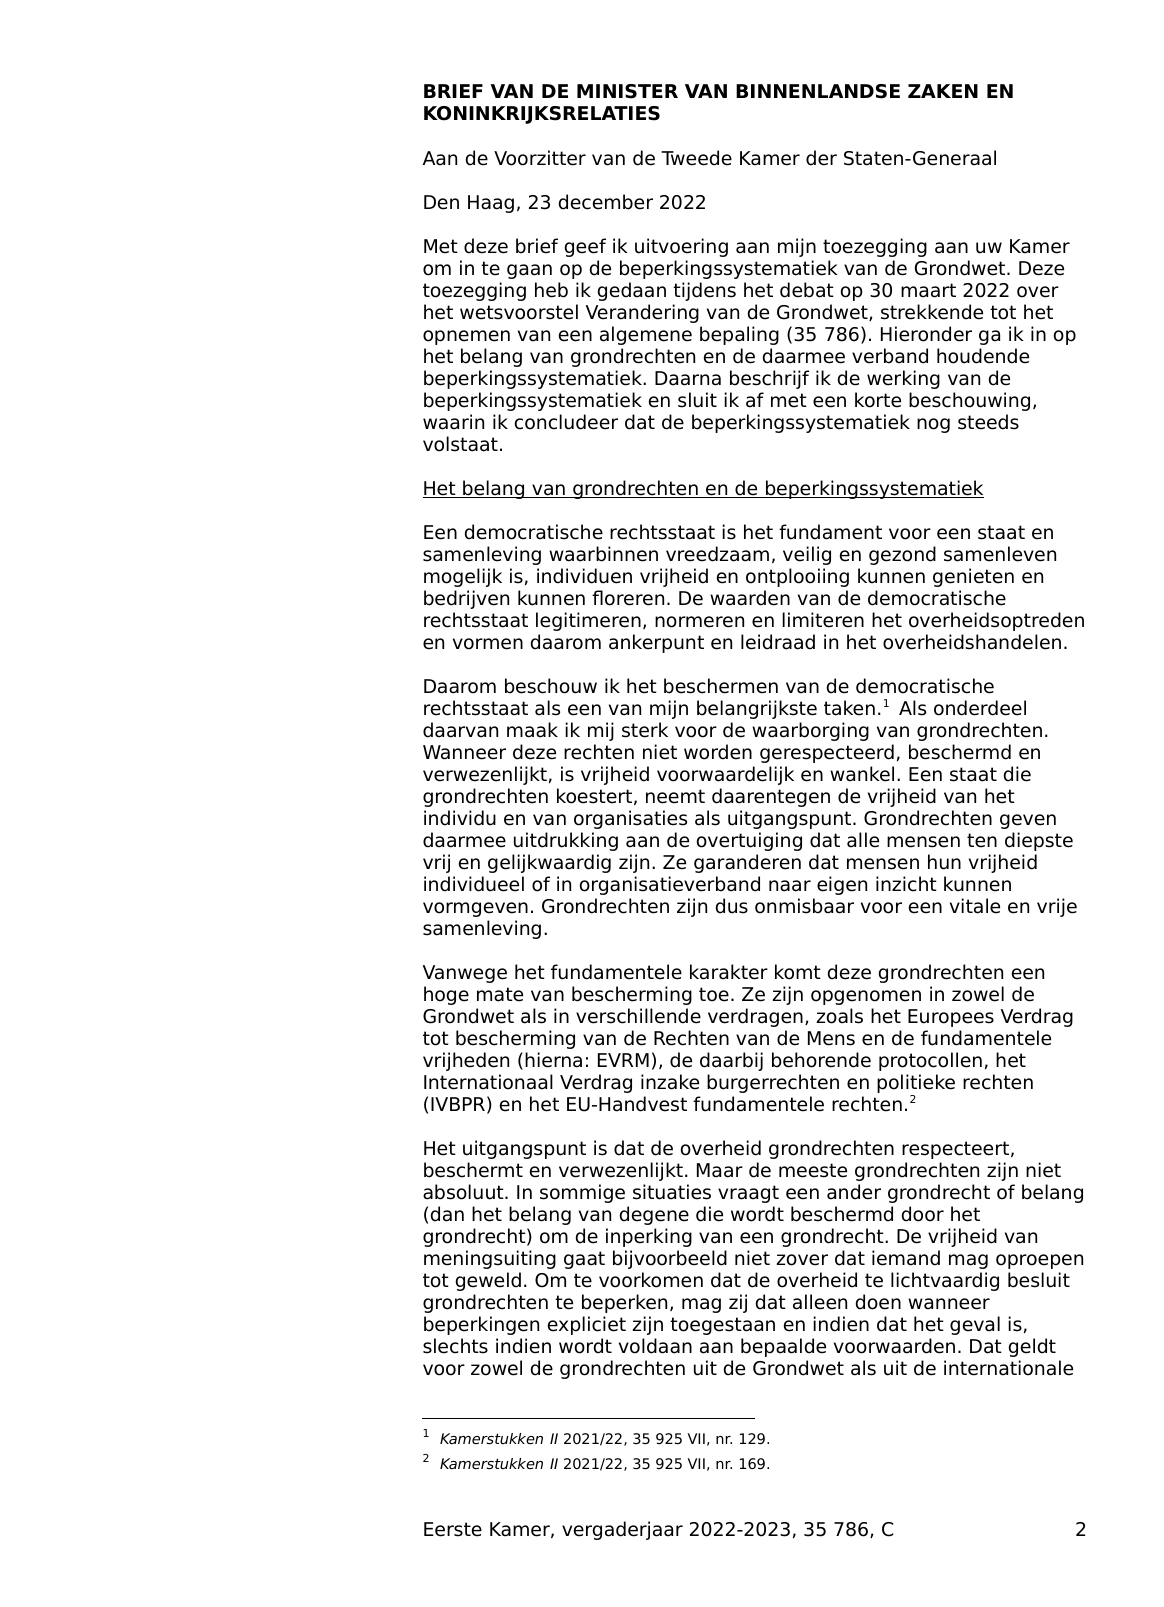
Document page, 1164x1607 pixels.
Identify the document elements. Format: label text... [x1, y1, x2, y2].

text Het uitgangspunt is dat de overheid grondrechten respecteert, beschermt en verwezenlijkt. Maar de meeste grondrechten zijn niet absoluut. In sommige situaties vraagt een ander grondrecht of belang (dan het belang van degene die wordt beschermd door het grondrecht) om de inperking van een grondrecht. De vrijheid van meningsuiting gaat bijvoorbeeld niet zover dat iemand mag oproepen tot geweld. Om te voorkomen dat de overheid te lichtvaardig besluit grondrechten te beperken, mag zij dat alleen doen wanneer beperkingen expliciet zijn toegestaan en indien dat het geval is, slechts indien wordt voldaan aan bepaalde voorwaarden. Dat geldt voor zowel de grondrechten uit de Grondwet als uit de internationale [422, 1138, 1087, 1380]
text Kamerstukken II 2021/22, 35 925 VII, nr. 169. [422, 1452, 1087, 1474]
text Met deze brief geef ik uitvoering aan mijn toezegging aan uw Kamer om in te gaan op de beperkingssystematiek van de Grondwet. Deze toezegging heb ik gedaan tijdens het debat op 30 maart 2022 over het wetsvoorstel Verandering van de Grondwet, strekkende tot het opnemen van een algemene bepaling (35 786). Hieronder ga ik in op het belang van grondrechten en de daarmee verband houdende beperkingssystematiek. Daarna beschrijf ik de werking van de beperkingssystematiek en sluit ik af met een korte beschouwing, waarin ik concludeer dat de beperkingssystematiek nog steeds volstaat. [422, 236, 1087, 456]
text Vanwege het fundamentele karakter komt deze grondrechten een hoge mate van bescherming toe. Ze zijn opgenomen in zowel de Grondwet als in verschillende verdragen, zoals het Europees Verdrag tot bescherming van de Rechten van de Mens en de fundamentele vrijheden (hierna: EVRM), de daarbij behorende protocollen, het Internationaal Verdrag inzake burgerrechten en politieke rechten (IVBPR) en het EU-Handvest fundamentele rechten. [422, 962, 1087, 1116]
text Den Haag, 23 december 2022 [422, 192, 1087, 213]
text Aan de Voorzitter van de Tweede Kamer der Staten-Generaal [422, 147, 1087, 169]
text Daarom beschouw ik het beschermen van de democratische rechtsstaat als een van mijn belangrijkste taken. Als onderdeel daarvan maak ik mij sterk voor de waarborging van grondrechten. Wanneer deze rechten niet worden gerespecteerd, beschermd en verwezenlijkt, is vrijheid voorwaardelijk en wankel. Een staat die grondrechten koestert, neemt daarentegen de vrijheid van het individu en van organisaties als uitgangspunt. Grondrechten geven daarmee uitdrukking aan de overtuiging dat alle mensen ten diepste vrij en gelijkwaardig zijn. Ze garanderen dat mensen hun vrijheid individueel of in organisatieverband naar eigen inzicht kunnen vormgeven. Grondrechten zijn dus onmisbaar voor een vitale en vrije samenleving. [422, 676, 1087, 940]
subtitle BRIEF VAN DE MINISTER VAN BINNENLANDSE ZAKEN EN KONINKRIJKSRELATIES [422, 81, 1087, 125]
text Een democratische rechtsstaat is het fundament voor een staat en samenleving waarbinnen vreedzaam, veilig en gezond samenleven mogelijk is, individuen vrijheid en ontplooiing kunnen genieten en bedrijven kunnen floreren. De waarden van de democratische rechtsstaat legitimeren, normeren en limiteren het overheidsoptreden en vormen daarom ankerpunt en leidraad in het overheidshandelen. [422, 522, 1087, 654]
text Kamerstukken II 2021/22, 35 925 VII, nr. 129. [422, 1427, 1087, 1449]
subtitle Het belang van grondrechten en de beperkingssystematiek [422, 478, 1087, 500]
